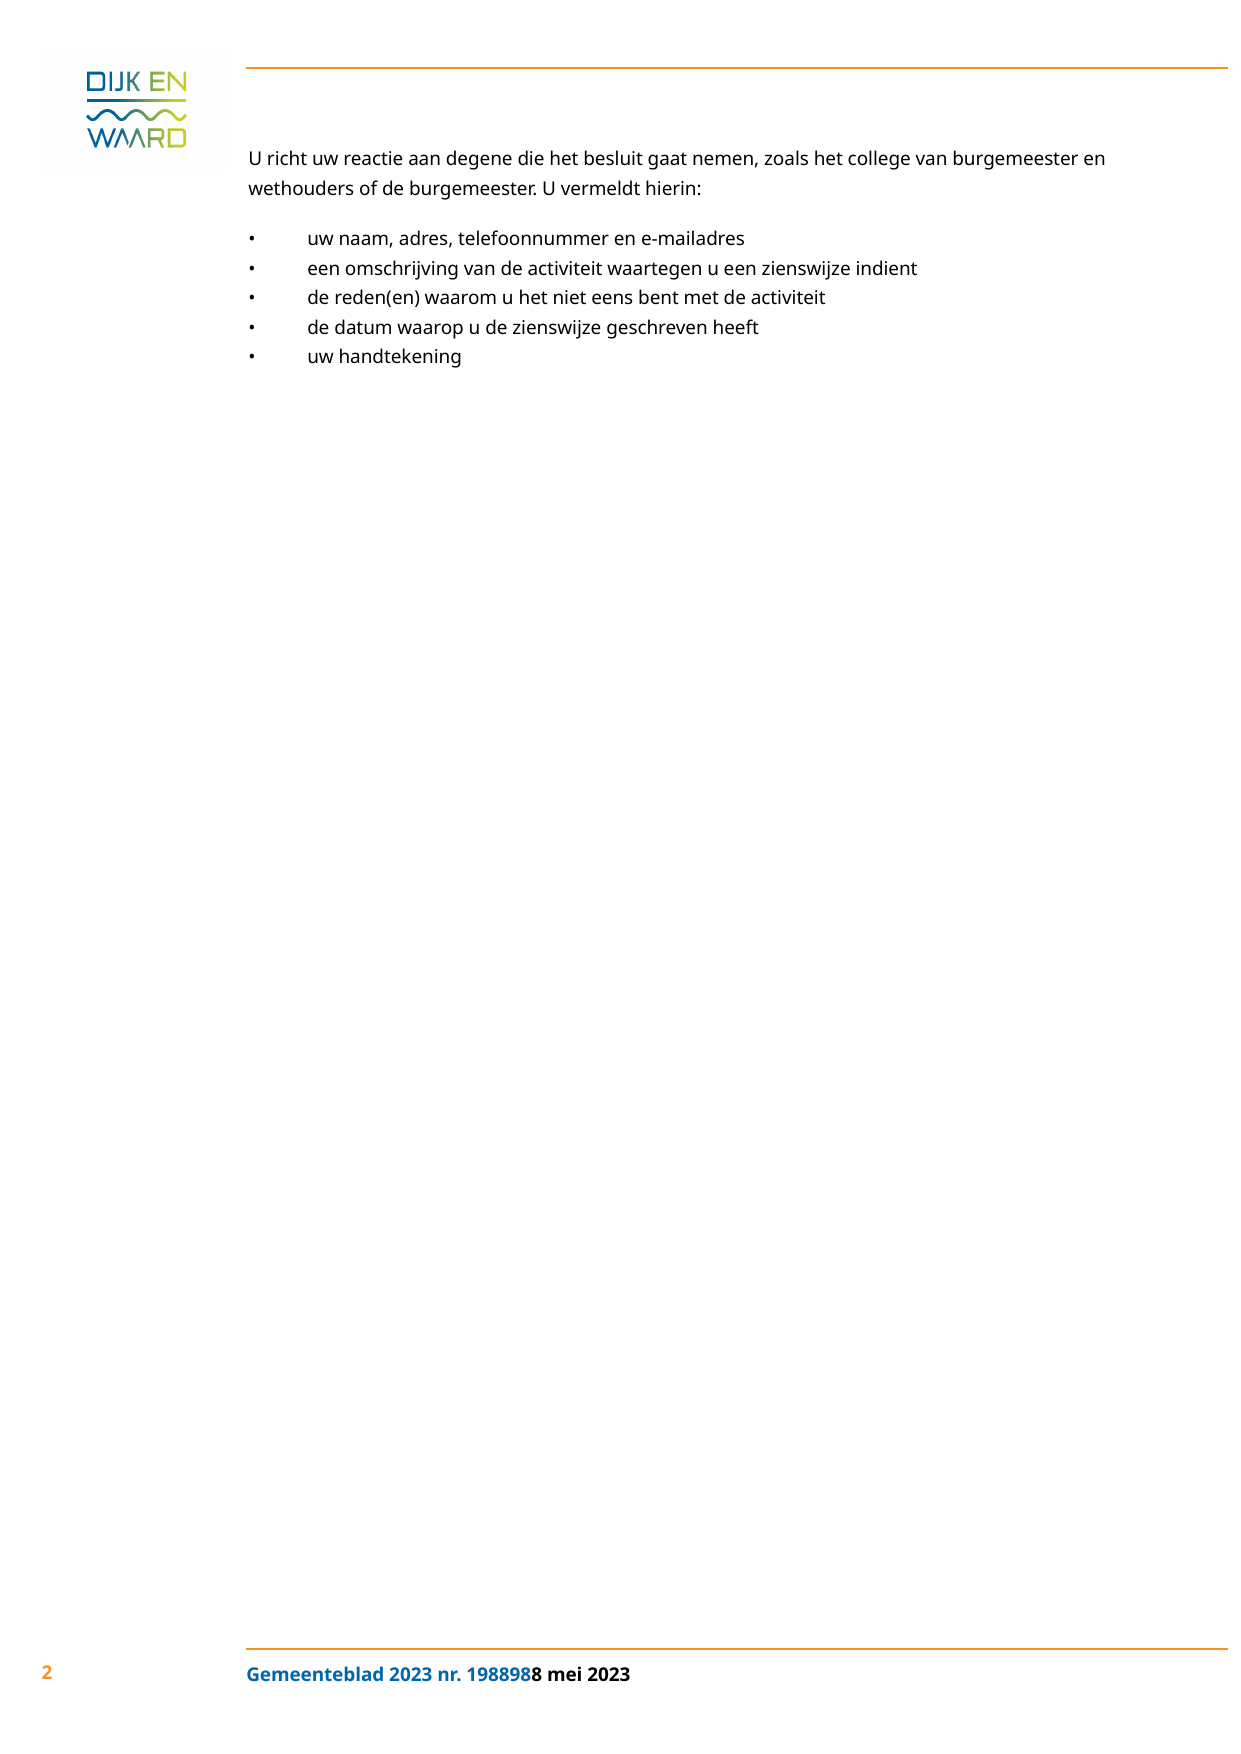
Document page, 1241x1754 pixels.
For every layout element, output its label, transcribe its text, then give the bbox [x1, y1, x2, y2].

list uw naam, adres, telefoonnummer en e-mailadres [248, 225, 1152, 251]
picture [41, 47, 231, 172]
list de reden(en) waarom u het niet eens bent met de activiteit [248, 284, 1152, 310]
list de datum waarop u de zienswijze geschreven heeft [248, 314, 1152, 340]
text ﻿ [248, 474, 1152, 503]
list uw handtekening [248, 343, 1152, 369]
text U richt uw reactie aan degene die het besluit gaat nemen, zoals het college van burgemeester en wethouders of de burgemeester. U vermeldt hierin: [248, 145, 1152, 201]
list een omschrijving van de activiteit waartegen u een zienswijze indient [248, 255, 1152, 281]
